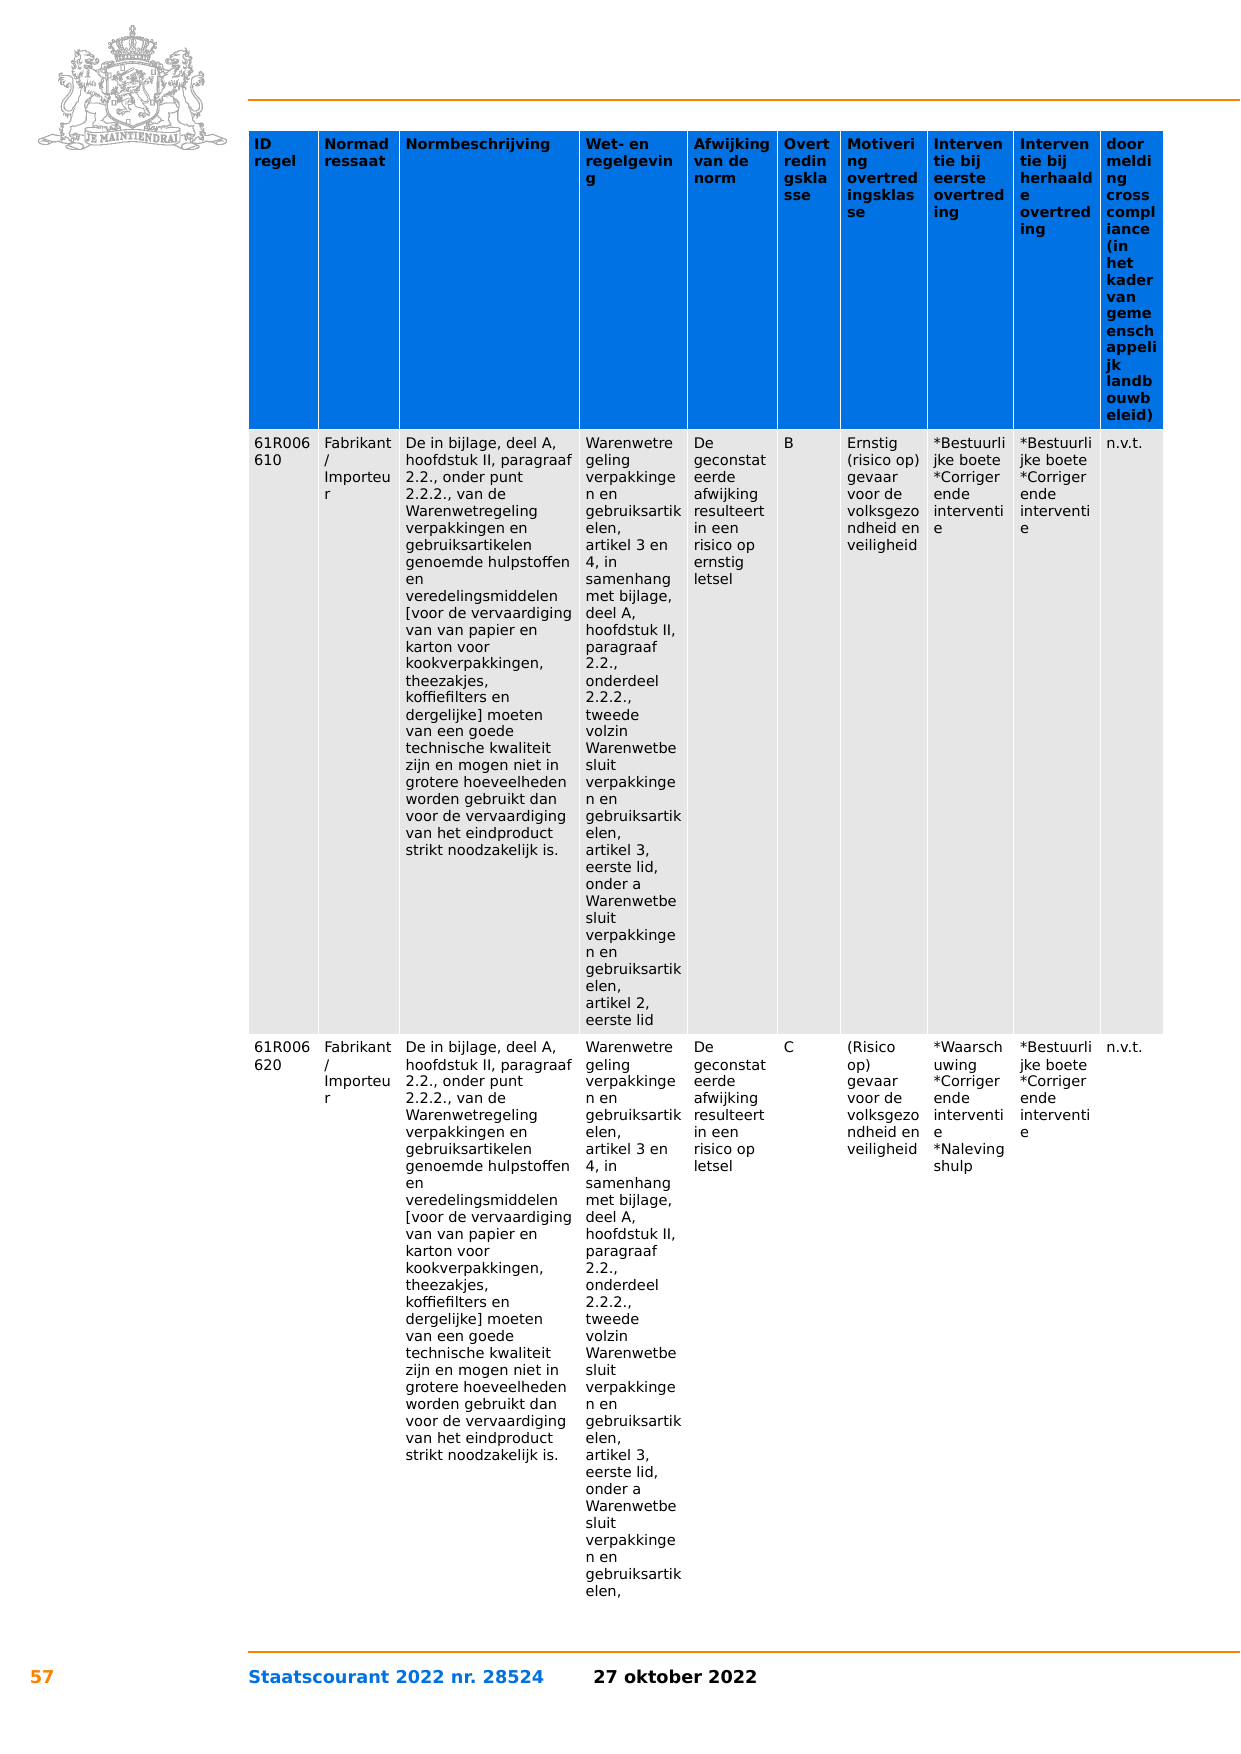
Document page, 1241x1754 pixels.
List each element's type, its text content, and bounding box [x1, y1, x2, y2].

picture [38, 25, 227, 150]
table_cell B [778, 430, 840, 1034]
table_cell *Bestuurlijke boete *Corrigerende interventie [928, 430, 1013, 1034]
table_header Afwijking van de norm [688, 131, 777, 429]
table_cell *Waarschuwing *Corrigerende interventie *Nalevingshulp [928, 1035, 1013, 1604]
table_cell C [778, 1035, 840, 1604]
table_cell Fabrikant / Importeur [319, 430, 399, 1034]
table_cell n.v.t. [1101, 430, 1163, 1034]
table_cell *Bestuurlijke boete *Corrigerende interventie [1014, 430, 1100, 1034]
table_cell 61R006620 [249, 1035, 318, 1604]
table_cell Warenwetregeling verpakkingen en gebruiksartikelen, artikel 3 en 4, in samenhang met bijlage, deel A, hoofdstuk II, paragraaf 2.2., onderdeel 2.2.2., tweede volzin Warenwetbesluit verpakkingen en gebruiksartikelen, artikel 3, eerste lid, onder a Warenwetbesluit verpakkingen en gebruiksartikelen, artikel 2, eerste lid [580, 430, 687, 1034]
table_header Interventie bij eerste overtreding [928, 131, 1013, 429]
table_cell 61R006610 [249, 430, 318, 1034]
table_cell (Risico op) gevaar voor de volksgezondheid en veiligheid [841, 1035, 927, 1604]
table_cell n.v.t. [1101, 1035, 1163, 1604]
table_cell De in bijlage, deel A, hoofdstuk II, paragraaf 2.2., onder punt 2.2.2., van de Warenwetregeling verpakkingen en gebruiksartikelen genoemde hulpstoffen en veredelingsmiddelen [voor de vervaardiging van van papier en karton voor kookverpakkingen, theezakjes, koffiefilters en dergelijke] moeten van een goede technische kwaliteit zijn en mogen niet in grotere hoeveelheden worden gebruikt dan voor de vervaardiging van het eindproduct strikt noodzakelijk is. [400, 430, 579, 1034]
table_cell De in bijlage, deel A, hoofdstuk II, paragraaf 2.2., onder punt 2.2.2., van de Warenwetregeling verpakkingen en gebruiksartikelen genoemde hulpstoffen en veredelingsmiddelen [voor de vervaardiging van van papier en karton voor kookverpakkingen, theezakjes, koffiefilters en dergelijke] moeten van een goede technische kwaliteit zijn en mogen niet in grotere hoeveelheden worden gebruikt dan voor de vervaardiging van het eindproduct strikt noodzakelijk is. [400, 1035, 579, 1604]
table_header Wet- en regelgeving [580, 131, 687, 429]
table_cell Warenwetregeling verpakkingen en gebruiksartikelen, artikel 3 en 4, in samenhang met bijlage, deel A, hoofdstuk II, paragraaf 2.2., onderdeel 2.2.2., tweede volzin Warenwetbesluit verpakkingen en gebruiksartikelen, artikel 3, eerste lid, onder a Warenwetbesluit verpakkingen en gebruiksartikelen, [580, 1035, 687, 1604]
table_cell Ernstig (risico op) gevaar voor de volksgezondheid en veiligheid [841, 430, 927, 1034]
table_header Normbeschrijving [400, 131, 579, 429]
table_header Normadressaat [319, 131, 399, 429]
table_cell *Bestuurlijke boete *Corrigerende interventie [1014, 1035, 1100, 1604]
table_cell De geconstateerde afwijking resulteert in een risico op letsel [688, 1035, 777, 1604]
table_header ID regel [249, 131, 318, 429]
table_header doormelding cross compliance (in het kader van gemeenschappelijk landbouwbeleid) [1101, 131, 1163, 429]
table_header Motivering overtredingsklasse [841, 131, 927, 429]
table_cell De geconstateerde afwijking resulteert in een risico op ernstig letsel [688, 430, 777, 1034]
table_header Interventie bij herhaalde overtreding [1014, 131, 1100, 429]
table_header Overtredingsklasse [778, 131, 840, 429]
table_cell Fabrikant / Importeur [319, 1035, 399, 1604]
